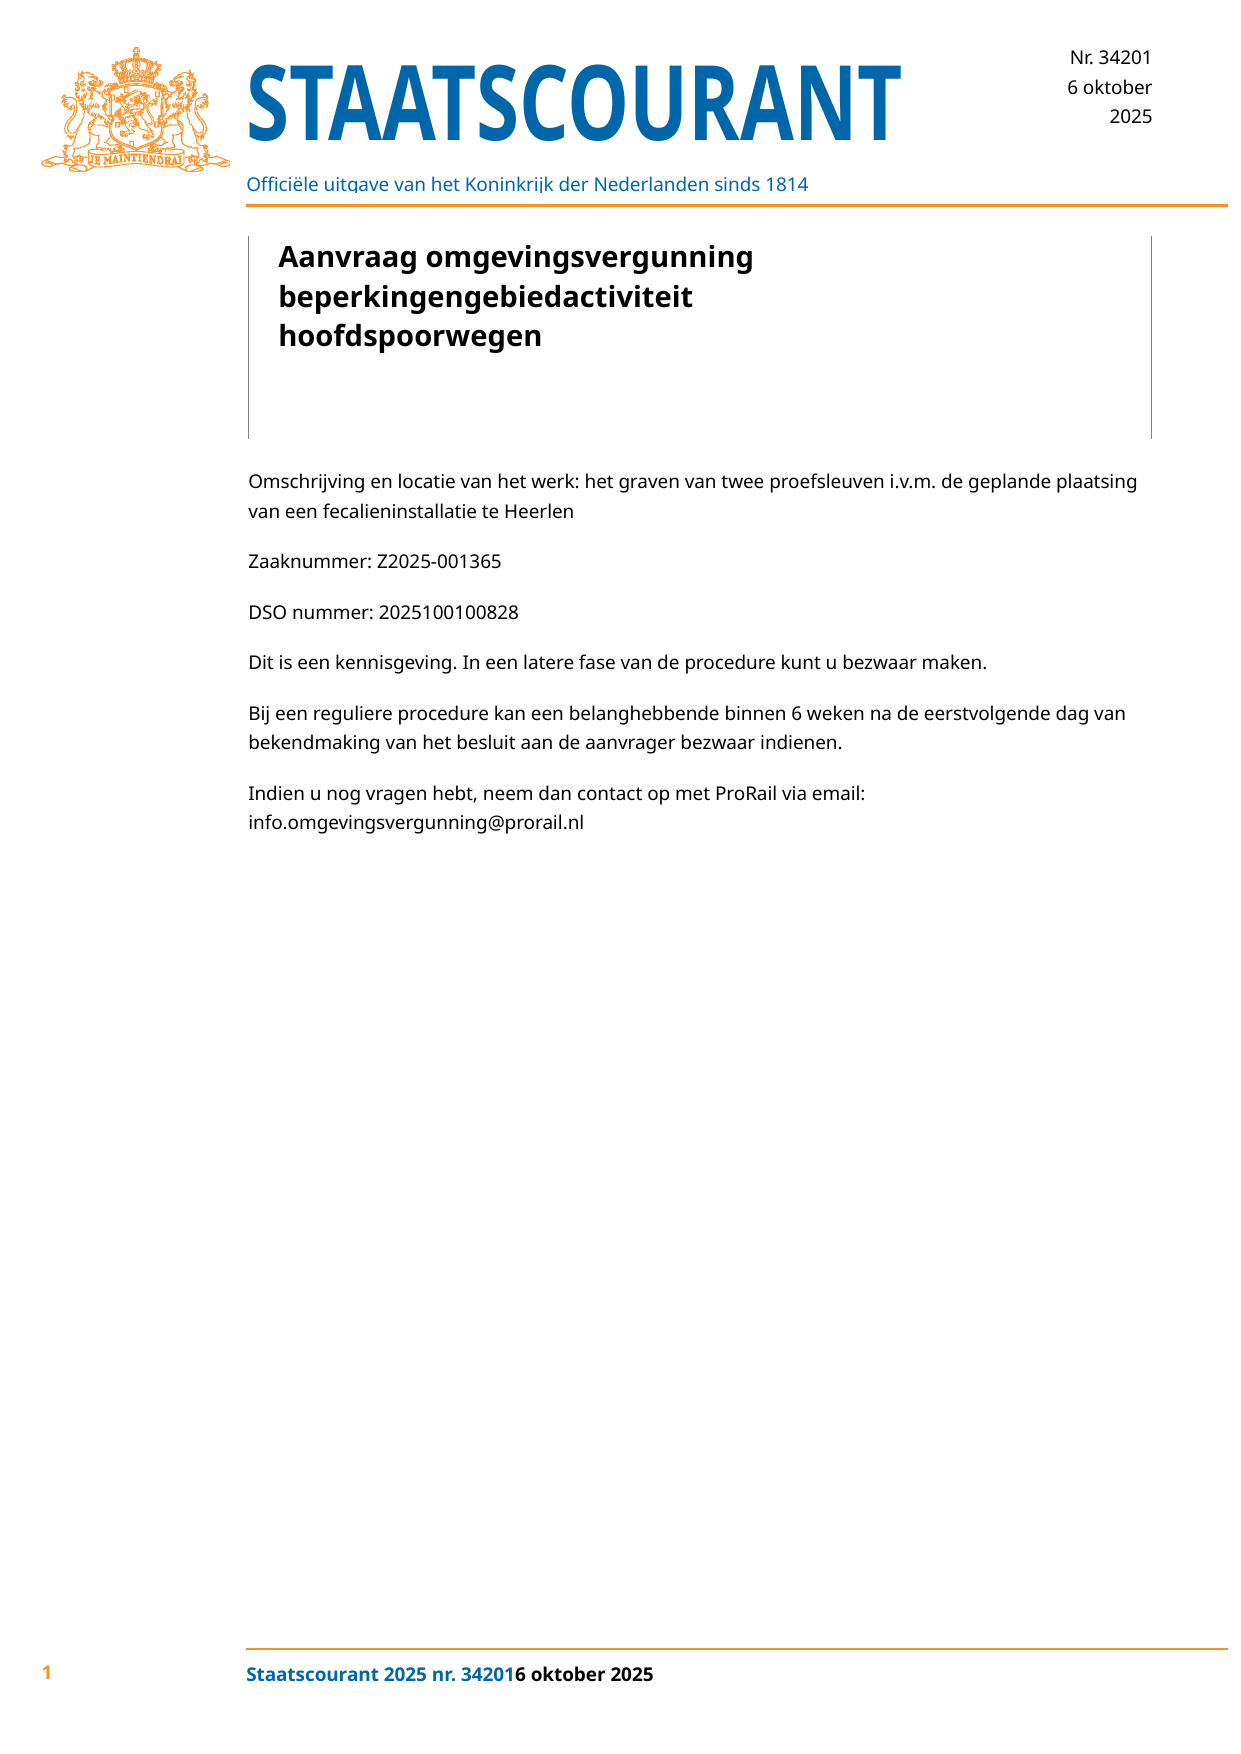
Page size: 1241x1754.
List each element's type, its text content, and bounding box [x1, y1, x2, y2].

text Zaaknummer: Z2025-001365 [248, 549, 1152, 574]
picture [41, 47, 231, 172]
picture [912, 236, 1090, 414]
table_header [1090, 236, 1151, 413]
table_header Aanvraag omgevingsvergunning beperkingengebiedactiviteit hoofdspoorwegen [249, 236, 850, 439]
text Bij een reguliere procedure kan een belanghebbende binnen 6 weken na de eerstvolgende dag van bekendmaking van het besluit aan de aanvrager bezwaar indienen. [248, 700, 1152, 755]
text DSO nummer: 2025100100828 [248, 599, 1152, 625]
table_header [850, 236, 912, 413]
text Indien u nog vragen hebt, neem dan contact op met ProRail via email: info.omgevingsvergunning@prorail.nl [248, 780, 1152, 835]
text Omschrijving en locatie van het werk: het graven van twee proefsleuven i.v.m. de geplande plaatsing van een fecalieninstallatie te Heerlen [248, 469, 1152, 524]
table_header [850, 414, 1151, 439]
text Dit is een kennisgeving. In een latere fase van de procedure kunt u bezwaar maken. [248, 649, 1152, 675]
